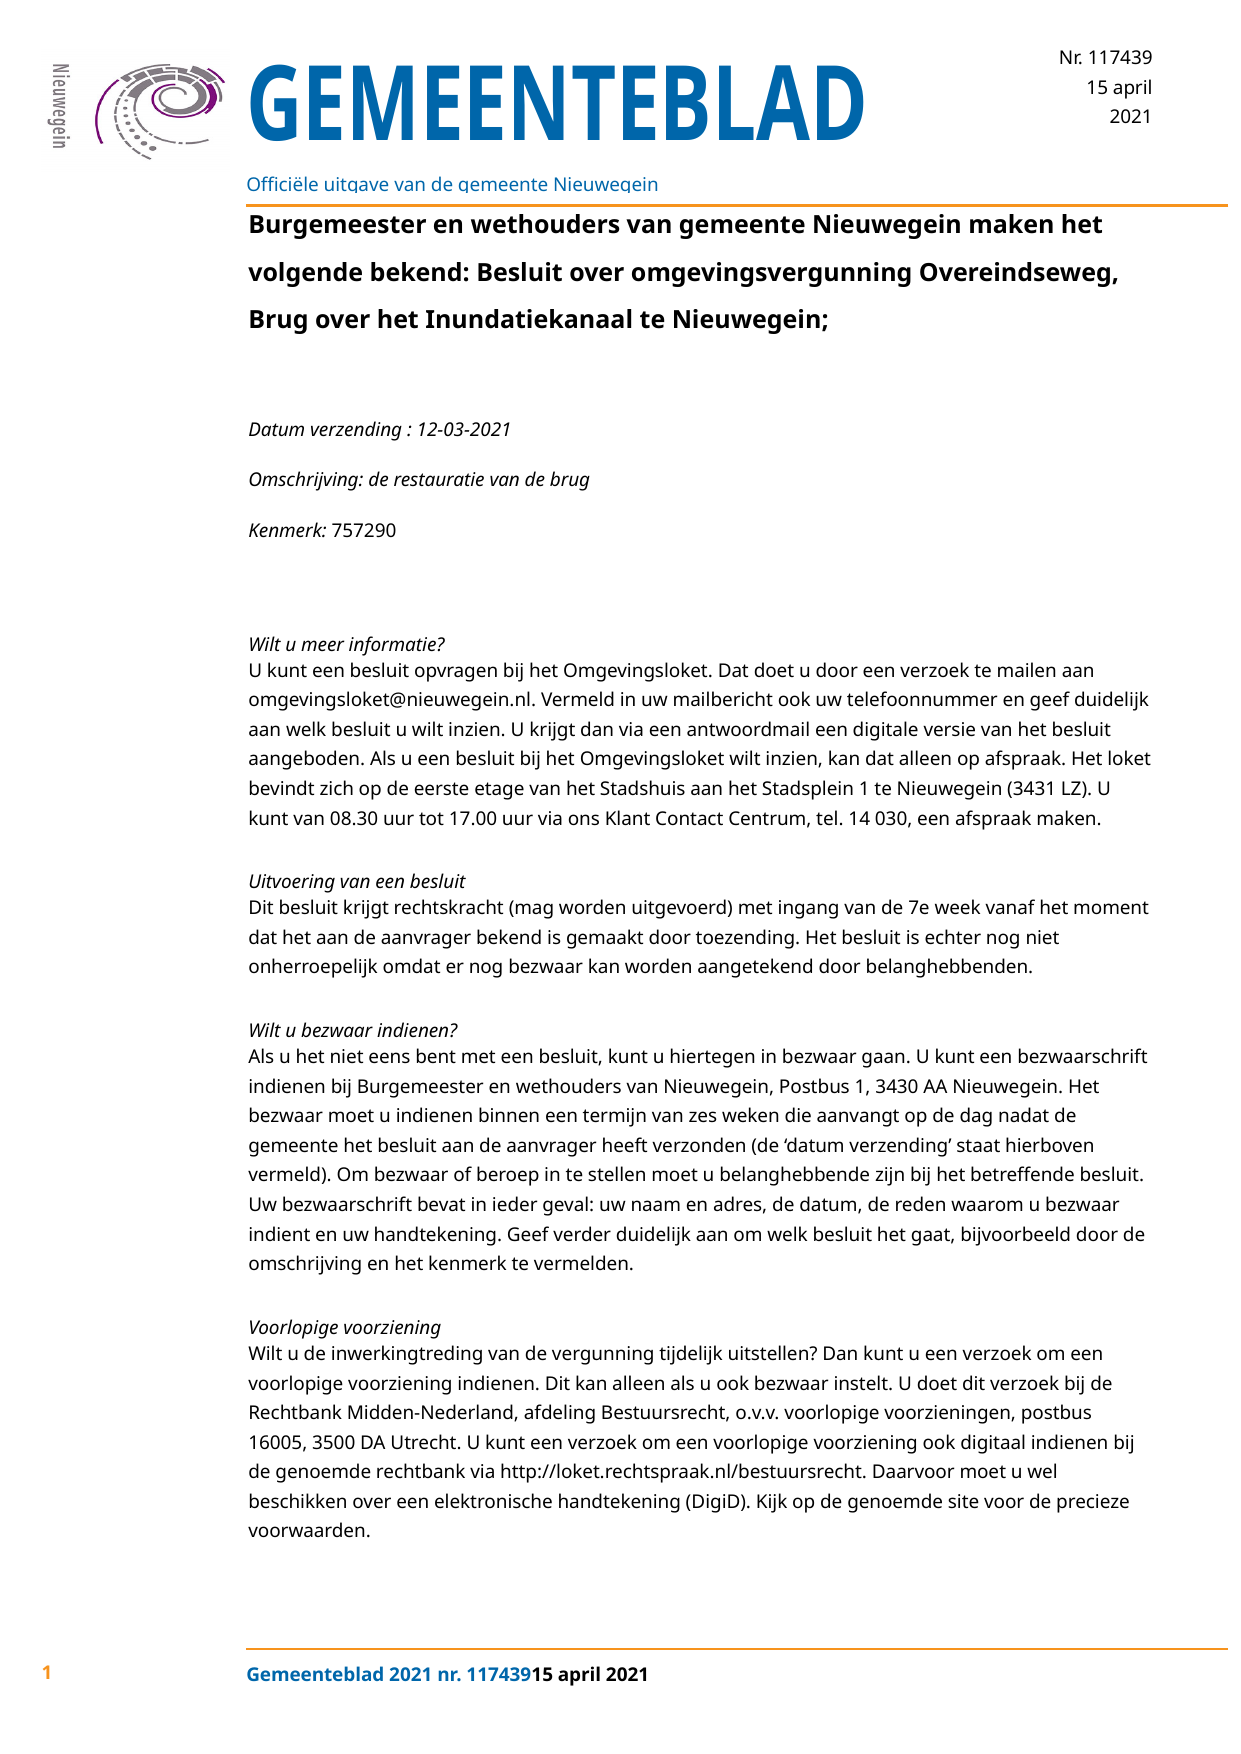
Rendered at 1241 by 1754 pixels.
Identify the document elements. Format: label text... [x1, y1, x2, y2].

text U kunt een besluit opvragen bij het Omgevingsloket. Dat doet u door een verzoek te mailen aan omgevingsloket@nieuwegein.nl. Vermeld in uw mailbericht ook uw telefoonnummer en geef duidelijk aan welk besluit u wilt inzien. U krijgt dan via een antwoordmail een digitale versie van het besluit aangeboden. Als u een besluit bij het Omgevingsloket wilt inzien, kan dat alleen op afspraak. Het loket bevindt zich op de eerste etage van het Stadshuis aan het Stadsplein 1 te Nieuwegein (3431 LZ). U kunt van 08.30 uur tot 17.00 uur via ons Klant Contact Centrum, tel. 14 030, een afspraak maken. [248, 657, 1152, 831]
text Wilt u meer informatie? [248, 631, 1152, 657]
picture [41, 47, 231, 172]
text Omschrijving: de restauratie van de brug [248, 466, 1152, 492]
text Wilt u de inwerkingtreding van de vergunning tijdelijk uitstellen? Dan kunt u een verzoek om een voorlopige voorziening indienen. Dit kan alleen als u ook bezwaar instelt. U doet dit verzoek bij de Rechtbank Midden-Nederland, afdeling Bestuursrecht, o.v.v. voorlopige voorzieningen, postbus 16005, 3500 DA Utrecht. U kunt een verzoek om een voorlopige voorziening ook digitaal indienen bij de genoemde rechtbank via http://loket.rechtspraak.nl/bestuursrecht. Daarvoor moet u wel beschikken over een elektronische handtekening (DigiD). Kijk op de genoemde site voor de precieze voorwaarden. [248, 1340, 1152, 1543]
text Kenmerk: 757290 [248, 517, 1152, 542]
text Datum verzending : 12-03-2021 [248, 416, 1152, 442]
text Wilt u bezwaar indienen? [248, 1018, 1152, 1043]
text Burgemeester en wethouders van gemeente Nieuwegein maken het volgende bekend: Besluit over omgevingsvergunning Overeindseweg, Brug over het Inundatiekanaal te Nieuwegein; [248, 207, 1152, 336]
text Als u het niet eens bent met een besluit, kunt u hiertegen in bezwaar gaan. U kunt een bezwaarschrift indienen bij Burgemeester en wethouders van Nieuwegein, Postbus 1, 3430 AA Nieuwegein. Het bezwaar moet u indienen binnen een termijn van zes weken die aanvangt op de dag nadat de gemeente het besluit aan de aanvrager heeft verzonden (de ‘datum verzending’ staat hierboven vermeld). Om bezwaar of beroep in te stellen moet u belanghebbende zijn bij het betreffende besluit. Uw bezwaarschrift bevat in ieder geval: uw naam en adres, de datum, de reden waarom u bezwaar indient en uw handtekening. Geef verder duidelijk aan om welk besluit het gaat, bijvoorbeeld door de omschrijving en het kenmerk te vermelden. [248, 1043, 1152, 1276]
text Voorlopige voorziening [248, 1314, 1152, 1340]
text Uitvoering van een besluit [248, 869, 1152, 894]
text Dit besluit krijgt rechtskracht (mag worden uitgevoerd) met ingang van de 7e week vanaf het moment dat het aan de aanvrager bekend is gemaakt door toezending. Het besluit is echter nog niet onherroepelijk omdat er nog bezwaar kan worden aangetekend door belanghebbenden. [248, 894, 1152, 979]
